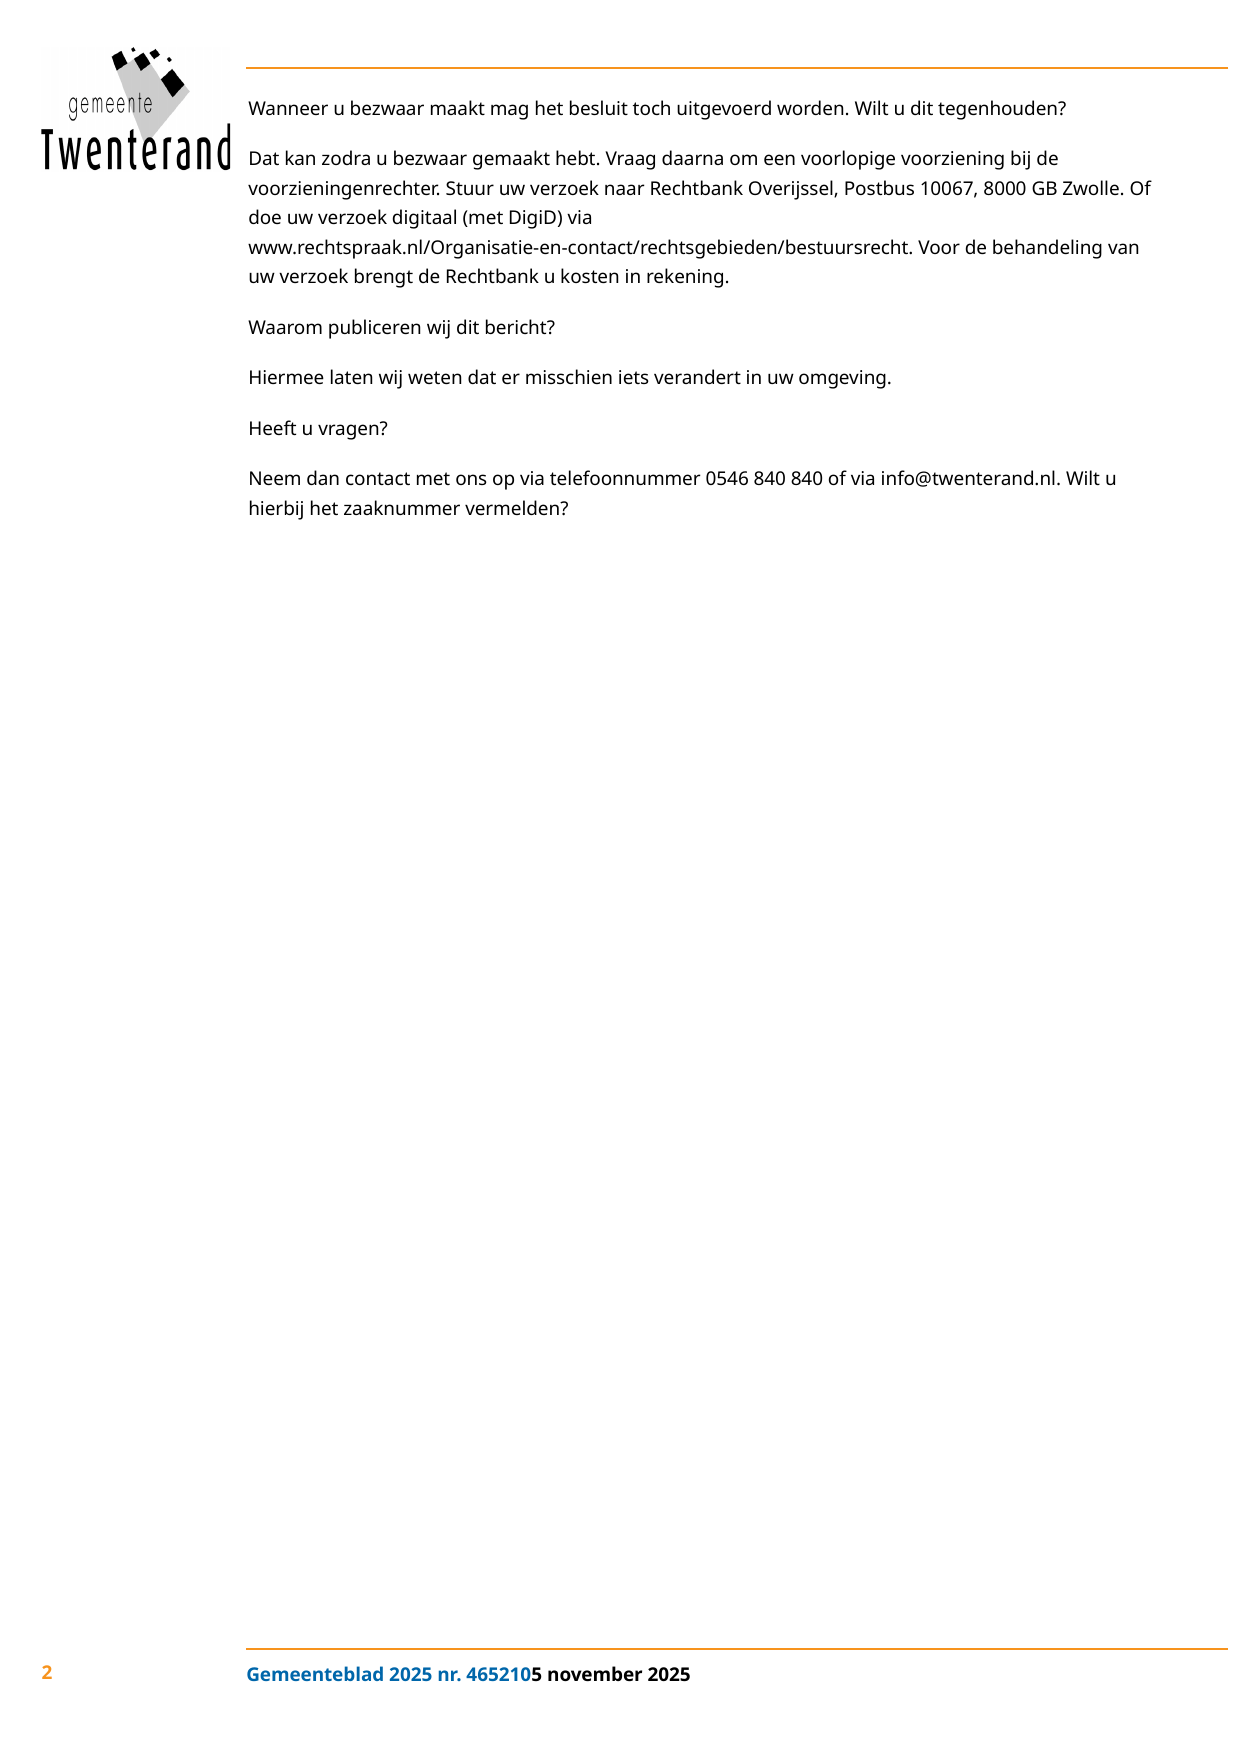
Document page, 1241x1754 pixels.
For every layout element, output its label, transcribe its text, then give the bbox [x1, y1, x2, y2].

text Waarom publiceren wij dit bericht? [248, 314, 1152, 340]
text Dat kan zodra u bezwaar gemaakt hebt. Vraag daarna om een voorlopige voorziening bij de voorzieningenrechter. Stuur uw verzoek naar Rechtbank Overijssel, Postbus 10067, 8000 GB Zwolle. Of doe uw verzoek digitaal (met DigiD) via www.rechtspraak.nl/Organisatie-en-contact/rechtsgebieden/bestuursrecht. Voor de behandeling van uw verzoek brengt de Rechtbank u kosten in rekening. [248, 145, 1152, 289]
text Wanneer u bezwaar maakt mag het besluit toch uitgevoerd worden. Wilt u dit tegenhouden? [248, 95, 1152, 121]
text Neem dan contact met ons op via telefoonnummer 0546 840 840 of via info@twenterand.nl. Wilt u hierbij het zaaknummer vermelden? [248, 465, 1152, 521]
picture [41, 47, 231, 172]
text Hiermee laten wij weten dat er misschien iets verandert in uw omgeving. [248, 364, 1152, 390]
text Heeft u vragen? [248, 415, 1152, 441]
